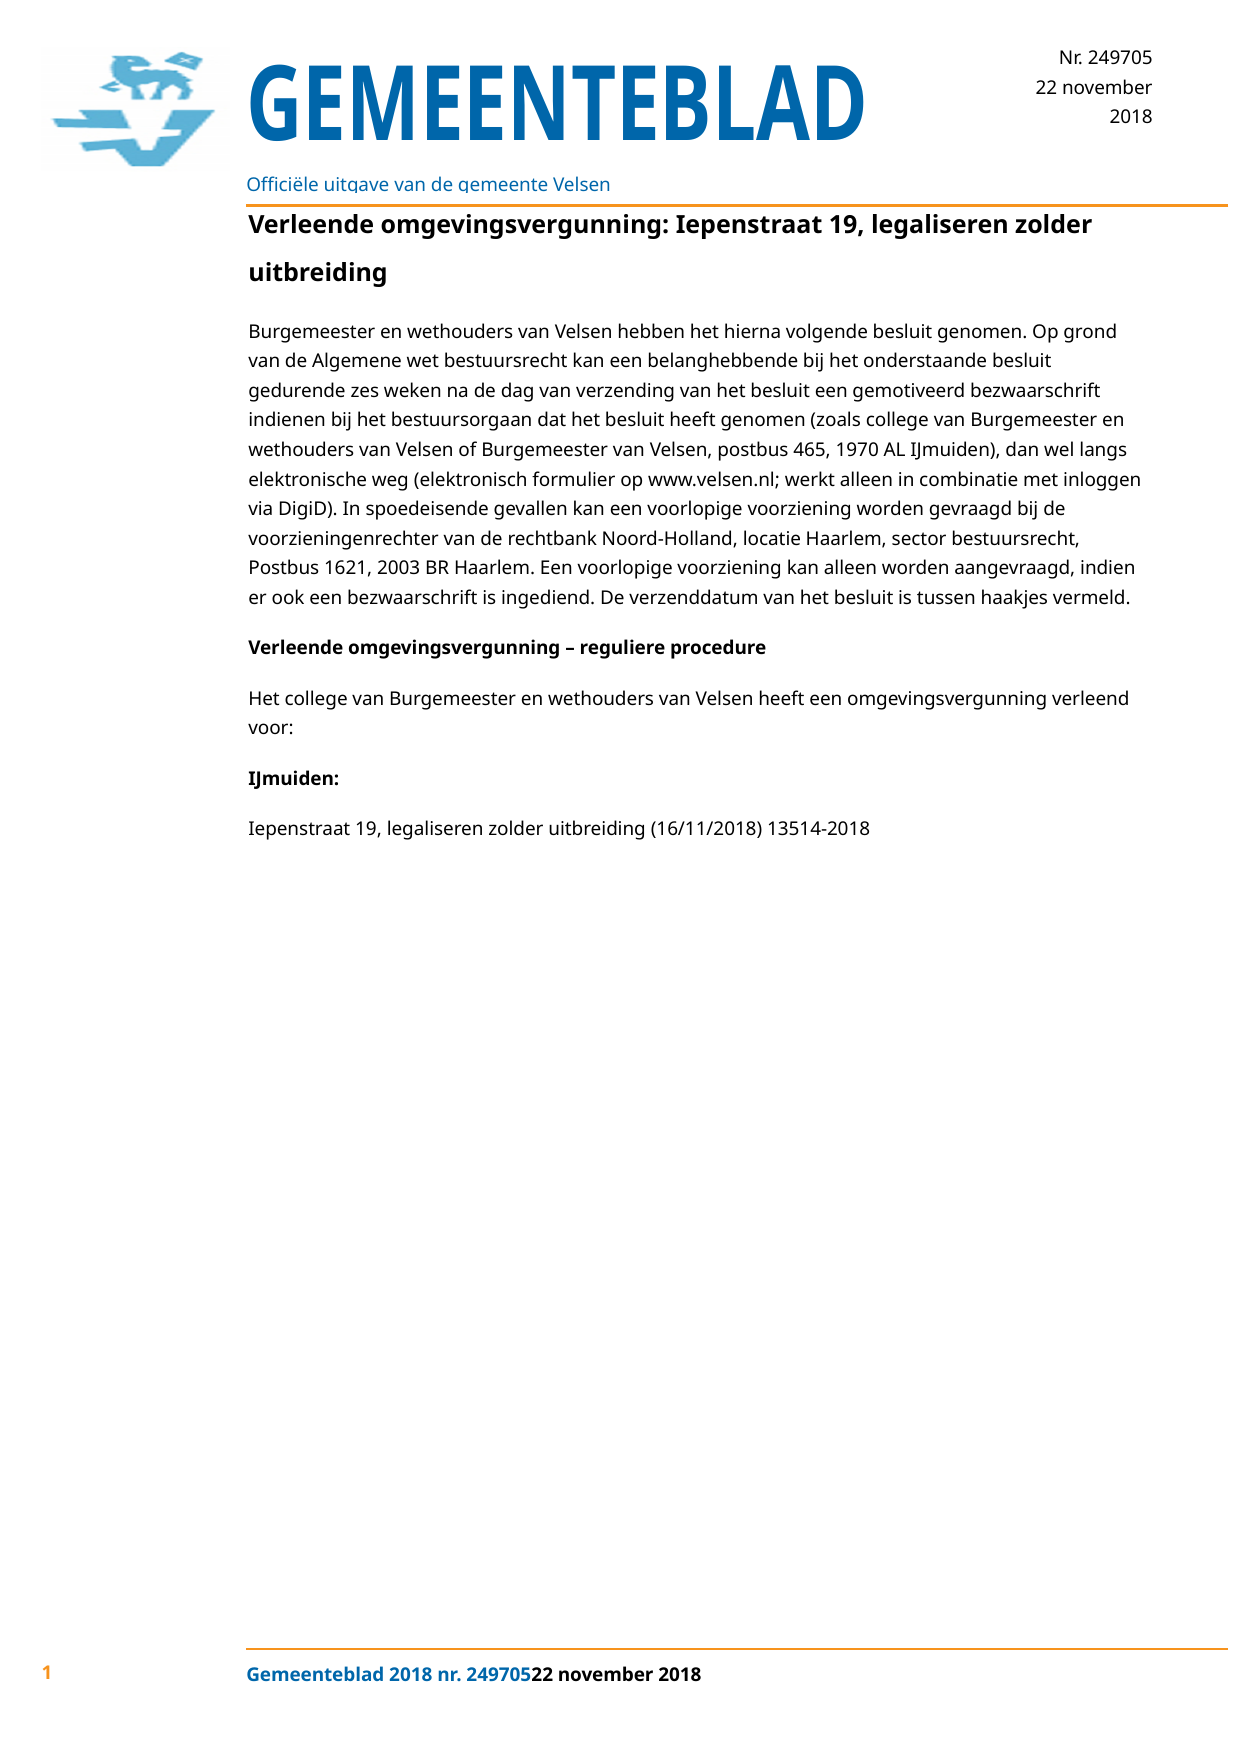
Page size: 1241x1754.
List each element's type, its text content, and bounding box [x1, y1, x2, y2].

text Het college van Burgemeester en wethouders van Velsen heeft een omgevingsvergunning verleend voor: [248, 685, 1152, 740]
text Verleende omgevingsvergunning – reguliere procedure [248, 634, 1152, 660]
text Burgemeester en wethouders van Velsen hebben het hierna volgende besluit genomen. Op grond van de Algemene wet bestuursrecht kan een belanghebbende bij het onderstaande besluit gedurende zes weken na de dag van verzending van het besluit een gemotiveerd bezwaarschrift indienen bij het bestuursorgaan dat het besluit heeft genomen (zoals college van Burgemeester en wethouders van Velsen of Burgemeester van Velsen, postbus 465, 1970 AL IJmuiden), dan wel langs elektronische weg (elektronisch formulier op www.velsen.nl; werkt alleen in combinatie met inloggen via DigiD). In spoedeisende gevallen kan een voorlopige voorziening worden gevraagd bij de voorzieningenrechter van de rechtbank Noord-Holland, locatie Haarlem, sector bestuursrecht, Postbus 1621, 2003 BR Haarlem. Een voorlopige voorziening kan alleen worden aangevraagd, indien er ook een bezwaarschrift is ingediend. De verzenddatum van het besluit is tussen haakjes vermeld. [248, 318, 1152, 610]
text Verleende omgevingsvergunning: Iepenstraat 19, legaliseren zolder uitbreiding [248, 207, 1152, 288]
text IJmuiden: [248, 765, 1152, 791]
picture [41, 47, 231, 172]
text Iepenstraat 19, legaliseren zolder uitbreiding (16/11/2018) 13514-2018 [248, 815, 1152, 841]
